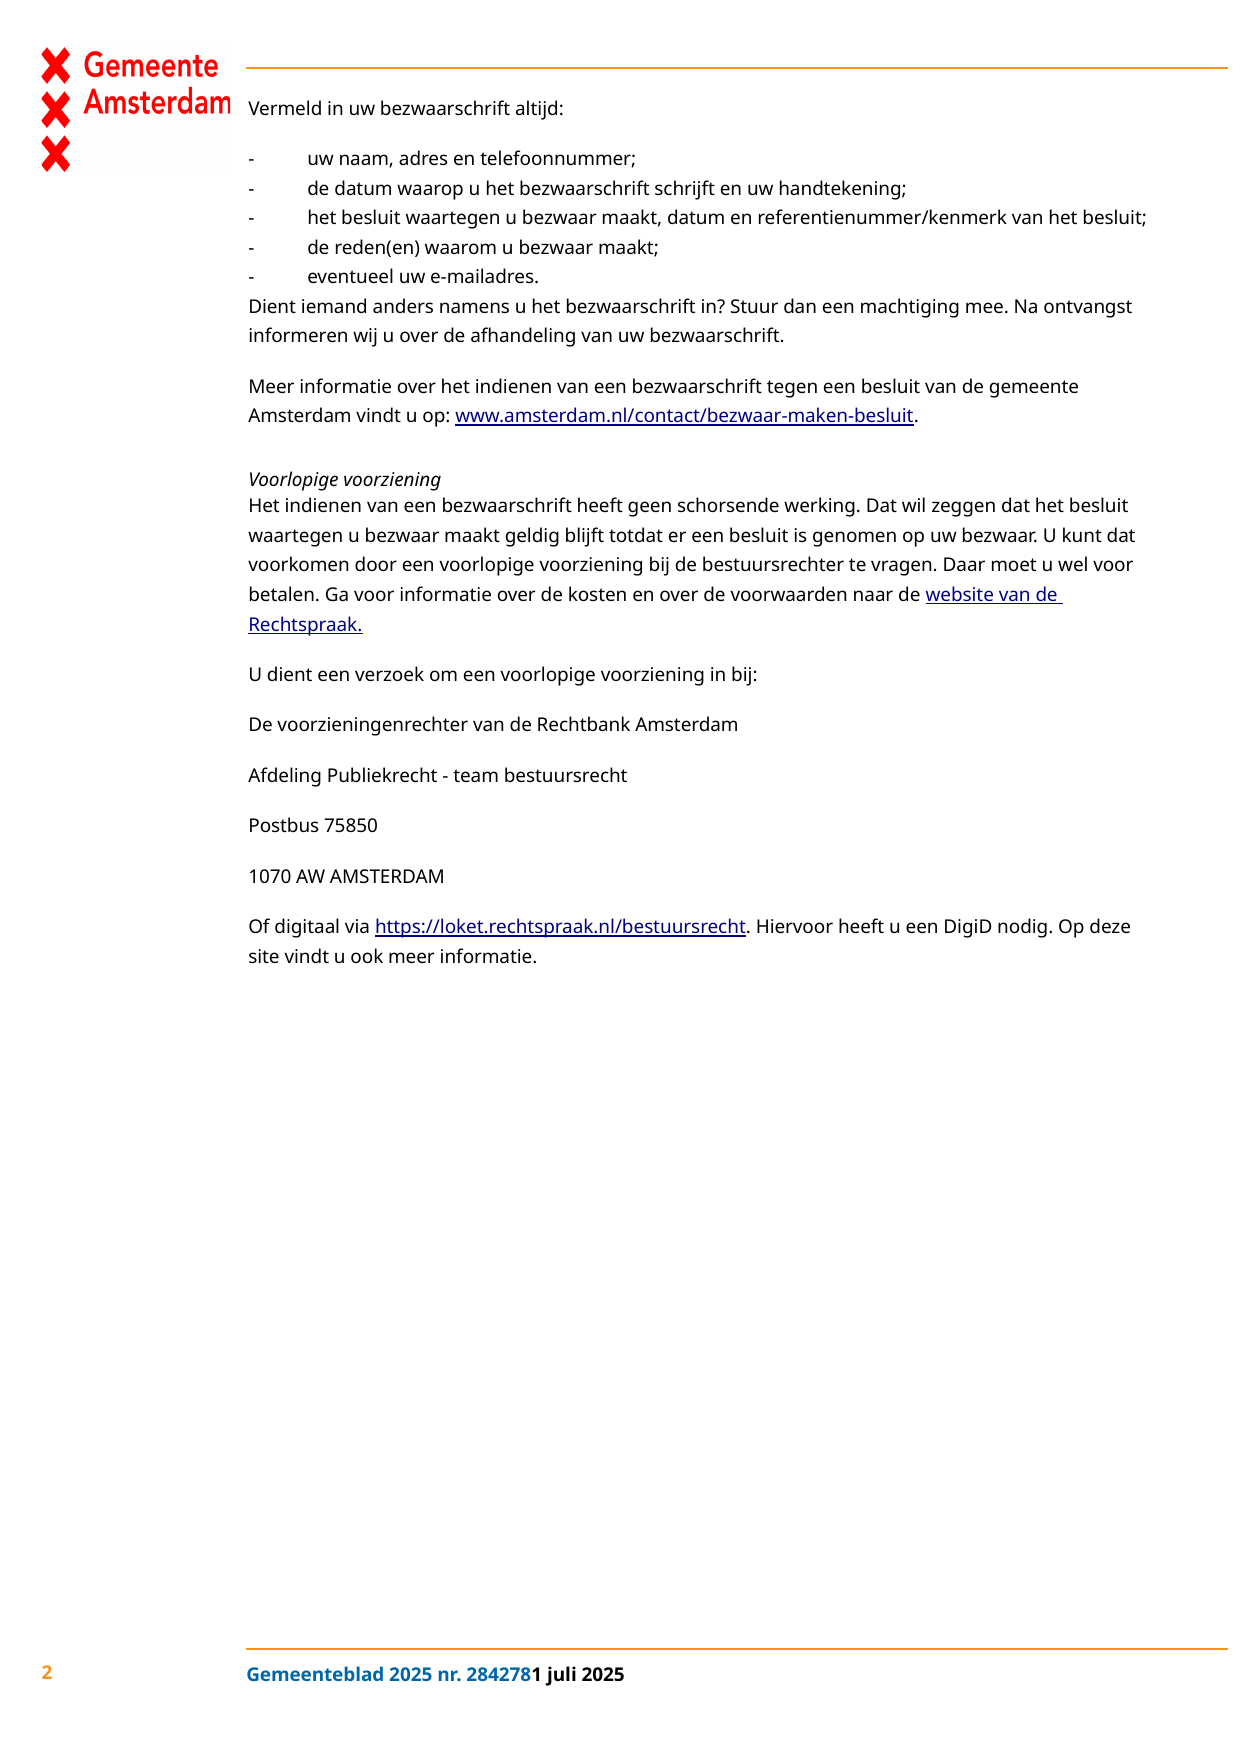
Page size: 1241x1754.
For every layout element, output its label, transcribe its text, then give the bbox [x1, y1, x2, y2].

list eventueel uw e-mailadres. [248, 263, 1152, 289]
text 1070 AW AMSTERDAM [248, 863, 1152, 888]
list de datum waarop u het bezwaarschrift schrijft en uw handtekening; [248, 175, 1152, 201]
text De voorzieningenrechter van de Rechtbank Amsterdam [248, 712, 1152, 737]
text Dient iemand anders namens u het bezwaarschrift in? Stuur dan een machtiging mee. Na ontvangst informeren wij u over de afhandeling van uw bezwaarschrift. [248, 293, 1152, 348]
list uw naam, adres en telefoonnummer; [248, 145, 1152, 171]
text Het indienen van een bezwaarschrift heeft geen schorsende werking. Dat wil zeggen dat het besluit waartegen u bezwaar maakt geldig blijft totdat er een besluit is genomen op uw bezwaar. U kunt dat voorkomen door een voorlopige voorziening bij de bestuursrechter te vragen. Daar moet u wel voor betalen. Ga voor informatie over de kosten en over de voorwaarden naar de website van de Rechtspraak. [248, 492, 1152, 636]
text U dient een verzoek om een voorlopige voorziening in bij: [248, 661, 1152, 687]
text Of digitaal via https://loket.rechtspraak.nl/bestuursrecht. Hiervoor heeft u een DigiD nodig. Op deze site vindt u ook meer informatie. [248, 913, 1152, 968]
text Voorlopige voorziening [248, 467, 1152, 492]
text Vermeld in uw bezwaarschrift altijd: [248, 95, 1152, 121]
text Afdeling Publiekrecht - team bestuursrecht [248, 762, 1152, 788]
list de reden(en) waarom u bezwaar maakt; [248, 234, 1152, 260]
text Postbus 75850 [248, 812, 1152, 838]
list het besluit waartegen u bezwaar maakt, datum en referentienummer/kenmerk van het besluit; [248, 204, 1152, 230]
text Meer informatie over het indienen van een bezwaarschrift tegen een besluit van de gemeente Amsterdam vindt u op: www.amsterdam.nl/contact/bezwaar-maken-besluit. [248, 373, 1152, 428]
picture [41, 47, 231, 172]
